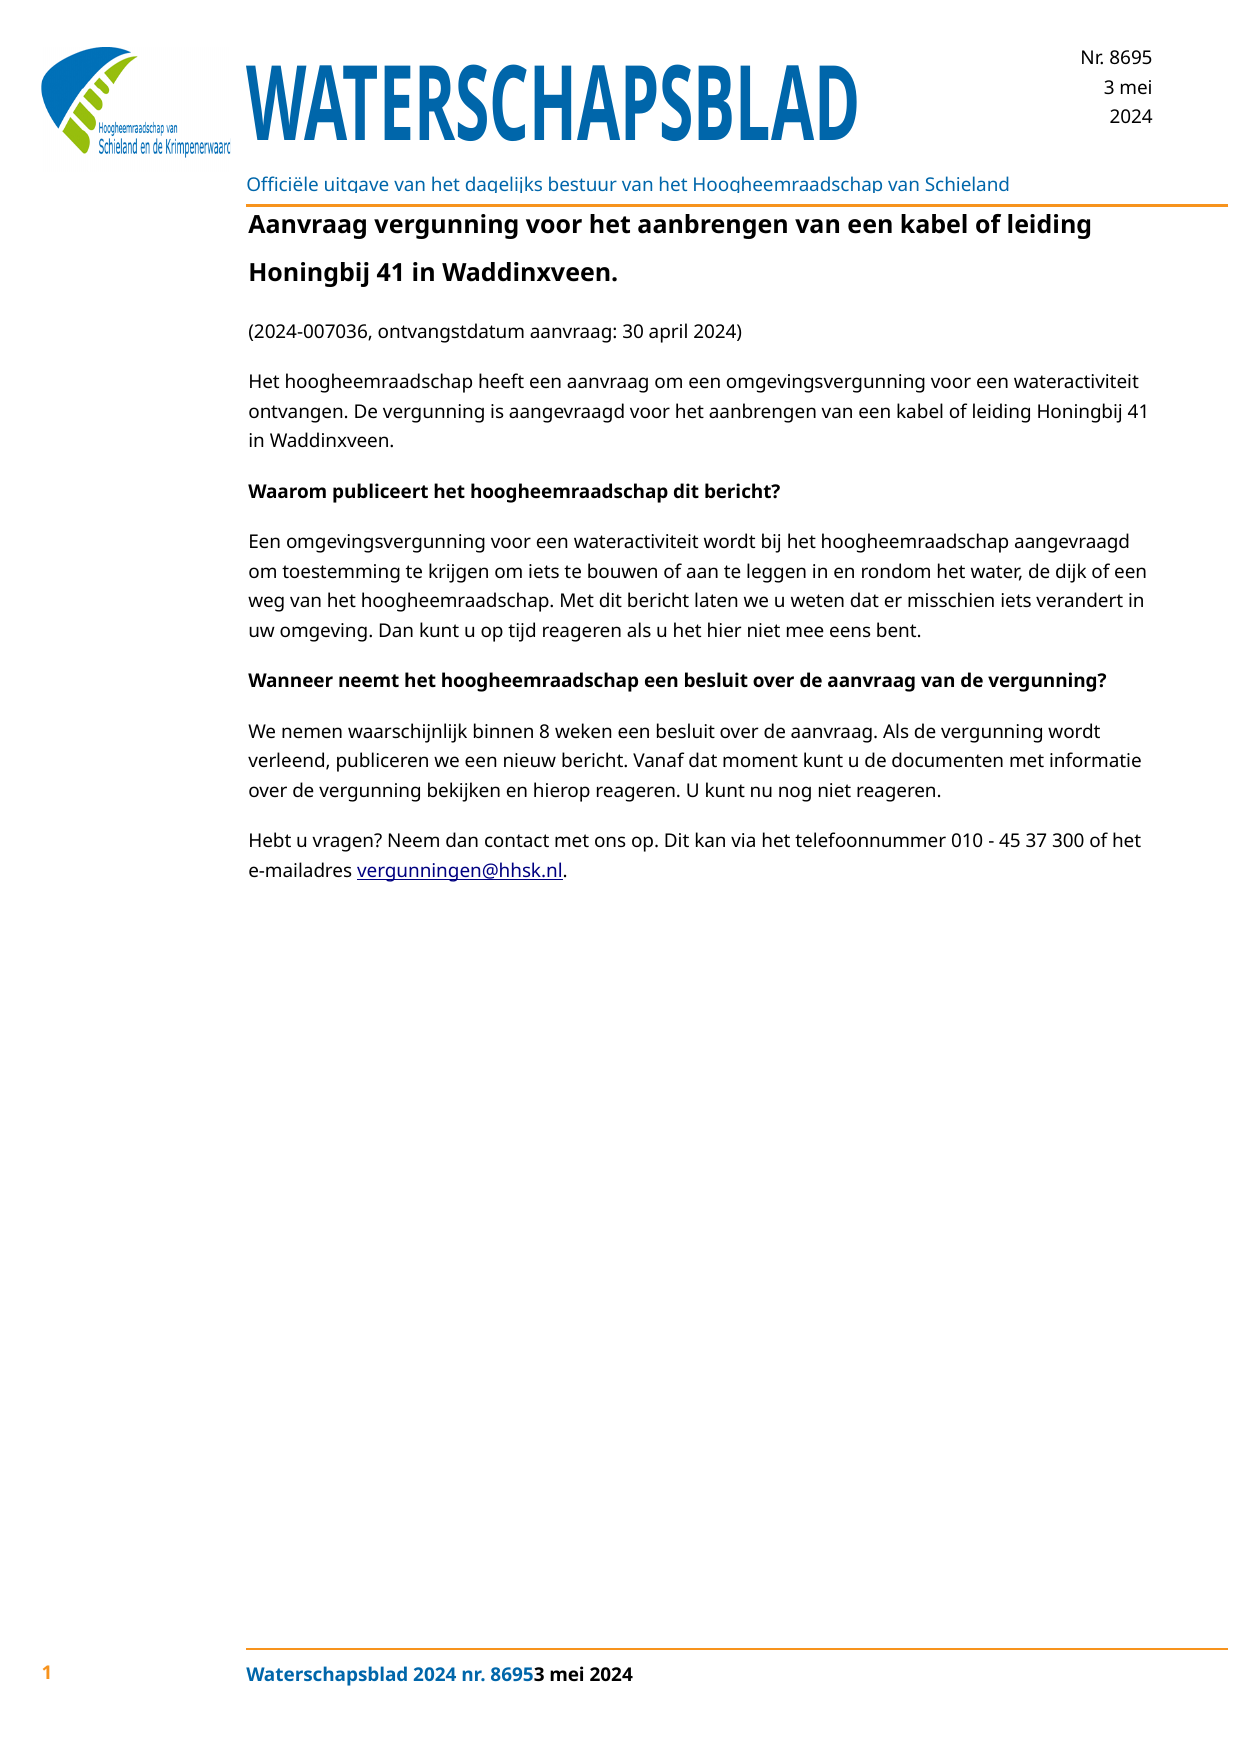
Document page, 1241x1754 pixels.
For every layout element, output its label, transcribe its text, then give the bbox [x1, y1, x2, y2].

text Aanvraag vergunning voor het aanbrengen van een kabel of leiding Honingbij 41 in Waddinxveen. [248, 207, 1152, 288]
text We nemen waarschijnlijk binnen 8 weken een besluit over de aanvraag. Als de vergunning wordt verleend, publiceren we een nieuw bericht. Vanaf dat moment kunt u de documenten met informatie over de vergunning bekijken en hierop reageren. U kunt nu nog niet reageren. [248, 718, 1152, 803]
picture [41, 47, 231, 172]
text Hebt u vragen? Neem dan contact met ons op. Dit kan via het telefoonnummer 010 - 45 37 300 of het e-mailadres vergunningen@hhsk.nl. [248, 827, 1152, 883]
text Het hoogheemraadschap heeft een aanvraag om een omgevingsvergunning voor een wateractiviteit ontvangen. De vergunning is aangevraagd voor het aanbrengen van een kabel of leiding Honingbij 41 in Waddinxveen. [248, 368, 1152, 453]
text Een omgevingsvergunning voor een wateractiviteit wordt bij het hoogheemraadschap aangevraagd om toestemming te krijgen om iets te bouwen of aan te leggen in en rondom het water, de dijk of een weg van het hoogheemraadschap. Met dit bericht laten we u weten dat er misschien iets verandert in uw omgeving. Dan kunt u op tijd reageren als u het hier niet mee eens bent. [248, 528, 1152, 643]
text Wanneer neemt het hoogheemraadschap een besluit over de aanvraag van de vergunning? [248, 667, 1152, 693]
text (2024-007036, ontvangstdatum aanvraag: 30 april 2024) [248, 318, 1152, 344]
text Waarom publiceert het hoogheemraadschap dit bericht? [248, 478, 1152, 504]
